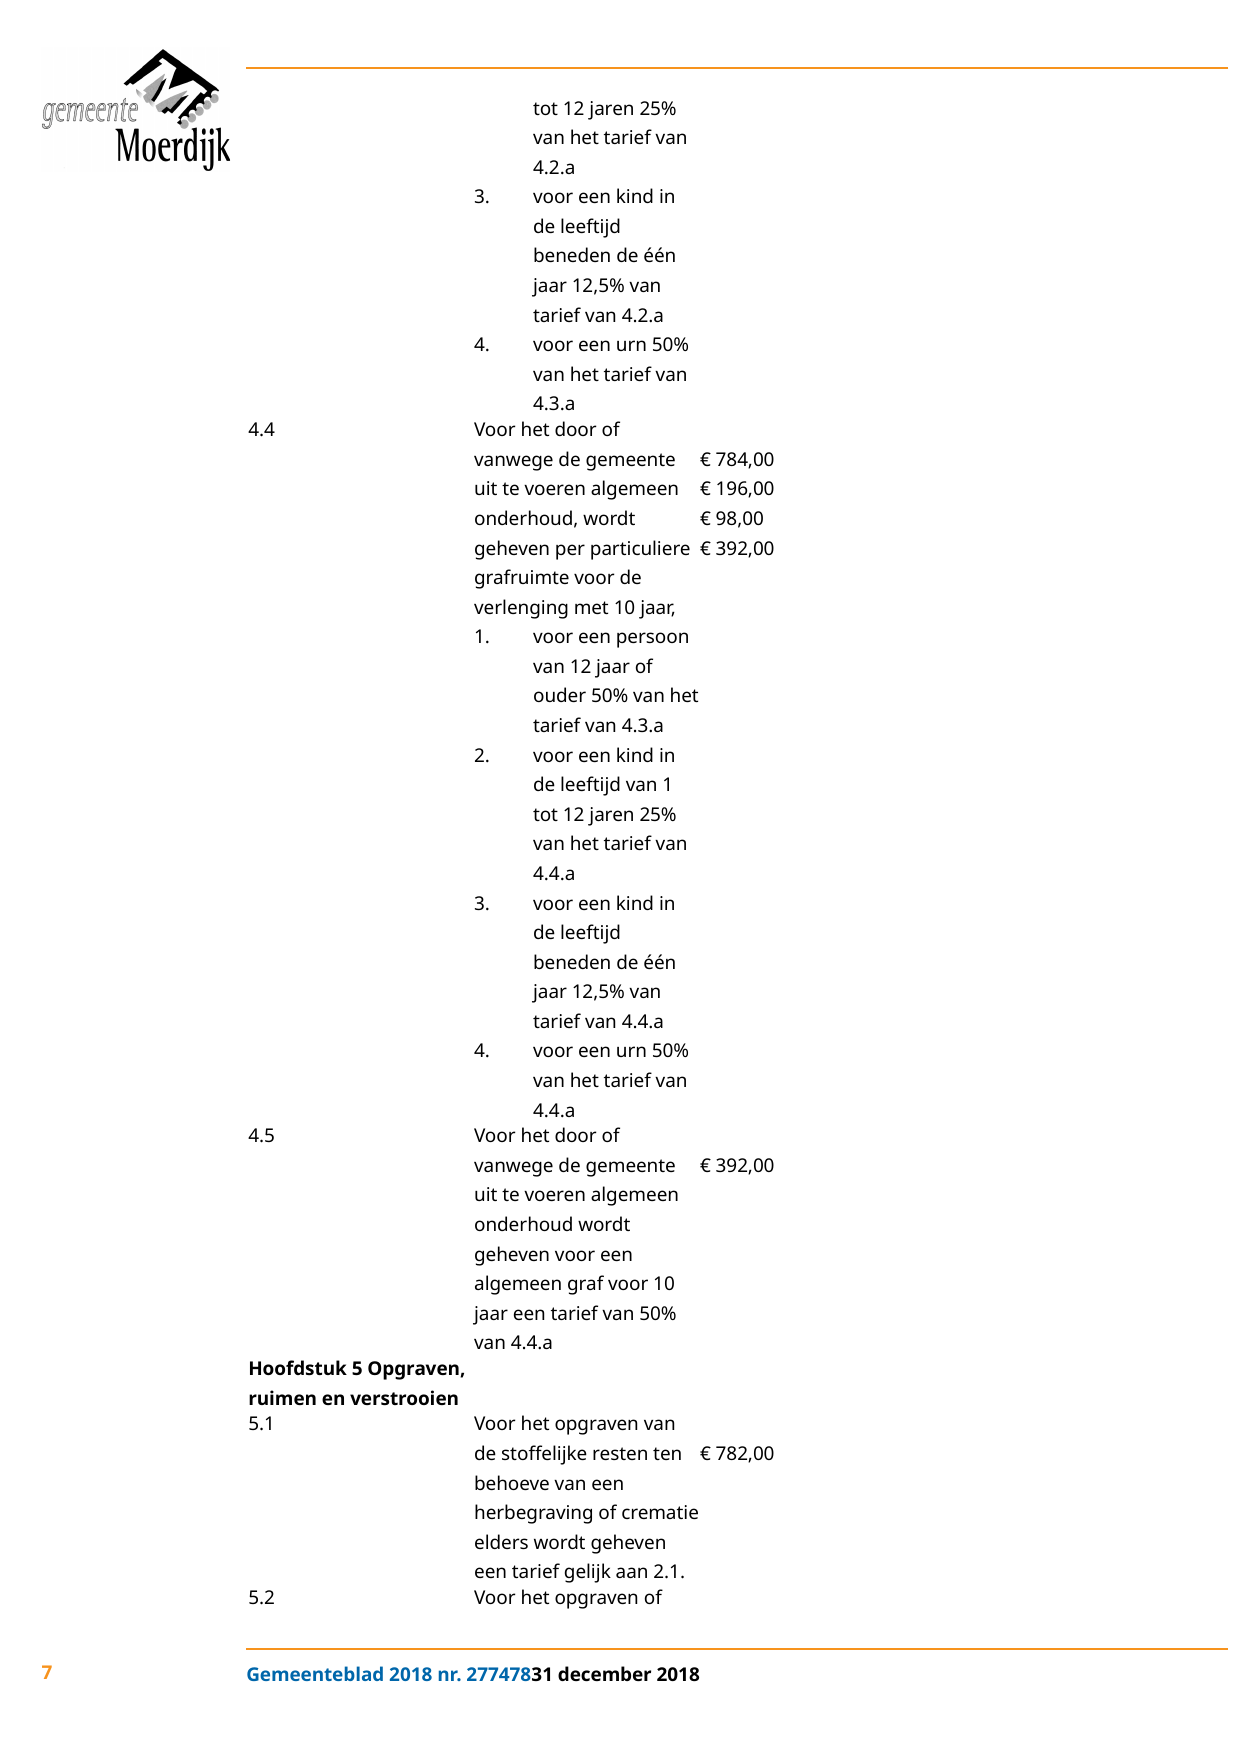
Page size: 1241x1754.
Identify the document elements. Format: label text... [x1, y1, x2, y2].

table_cell Voor het door of vanwege de gemeente uit te voeren algemeen onderhoud wordt geheven voor een algemeen graf voor 10 jaar een tarief van 50% van 4.4.a [474, 1123, 700, 1355]
table_cell 4.4 [248, 416, 474, 1122]
picture [41, 47, 231, 172]
table_cell 5.1 [248, 1411, 474, 1584]
table_cell Hoofdstuk 5 Opgraven, ruimen en verstrooien [248, 1355, 474, 1411]
table_cell € 782,00 [700, 1411, 926, 1584]
table_cell tot 12 jaren 25% van het tarief van 4.2.a voor een kind in de leeftijd beneden de één jaar 12,5% van tarief van 4.2.a voor een urn 50% van het tarief van 4.3.a [474, 95, 700, 416]
table_cell Voor het opgraven van de stoffelijke resten ten behoeve van een herbegraving of crematie elders wordt geheven een tarief gelijk aan 2.1. [474, 1411, 700, 1584]
table_cell 5.2 [248, 1584, 474, 1610]
table_cell [248, 95, 474, 416]
table_cell [700, 95, 926, 416]
table_cell Voor het door of vanwege de gemeente uit te voeren algemeen onderhoud, wordt geheven per particuliere grafruimte voor de verlenging met 10 jaar, voor een persoon van 12 jaar of ouder 50% van het tarief van 4.3.a voor een kind in de leeftijd van 1 tot 12 jaren 25% van het tarief van 4.4.a voor een kind in de leeftijd beneden de één jaar 12,5% van tarief van 4.4.a voor een urn 50% van het tarief van 4.4.a [474, 416, 700, 1122]
table_cell 4.5 [248, 1123, 474, 1355]
table_cell € 392,00 [700, 1123, 926, 1355]
table_cell Voor het opgraven of [474, 1584, 700, 1610]
table_cell € 784,00 € 196,00 € 98,00 € 392,00 [700, 416, 926, 1122]
table_cell [700, 1584, 926, 1610]
